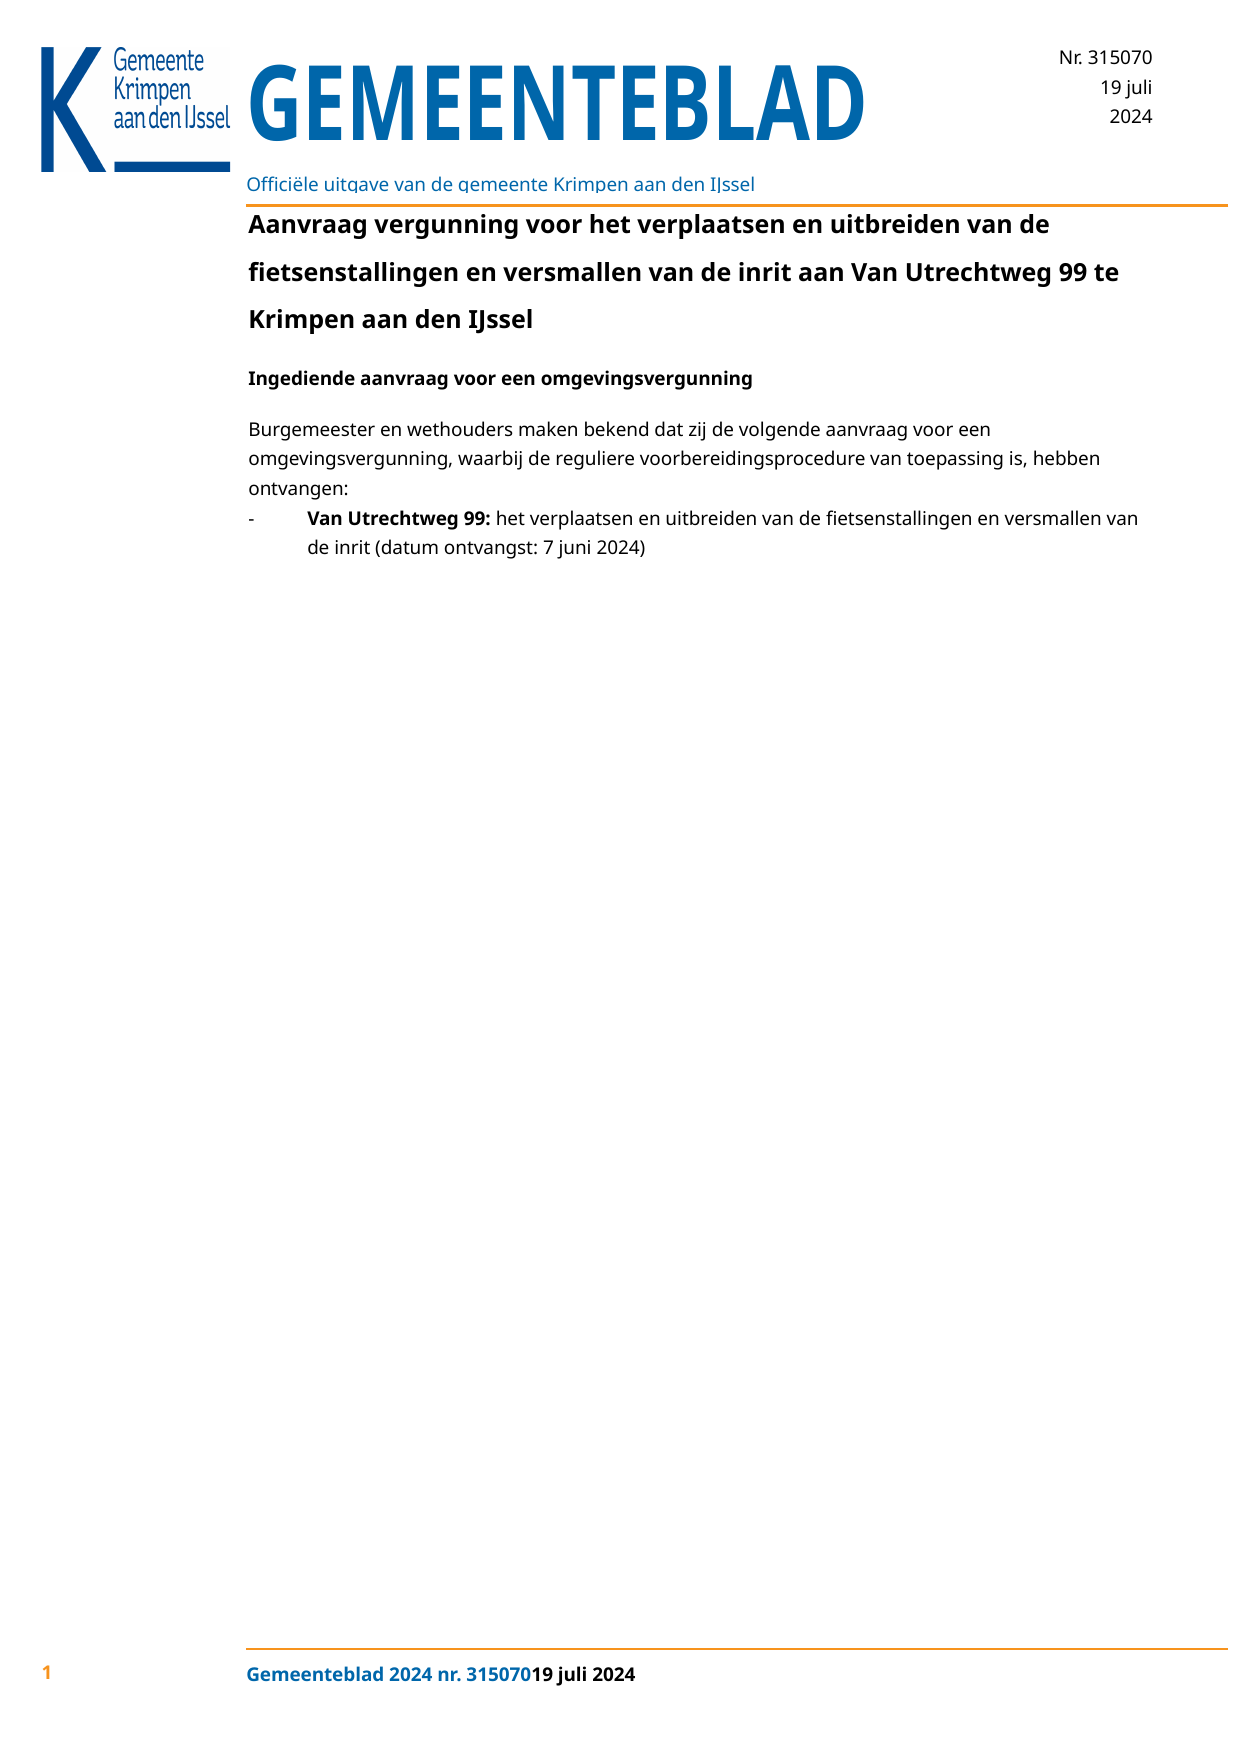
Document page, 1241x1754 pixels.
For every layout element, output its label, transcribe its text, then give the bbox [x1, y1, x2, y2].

text Ingediende aanvraag voor een omgevingsvergunning [248, 366, 1152, 391]
picture [41, 47, 231, 172]
text Burgemeester en wethouders maken bekend dat zij de volgende aanvraag voor een omgevingsvergunning, waarbij de reguliere voorbereidingsprocedure van toepassing is, hebben ontvangen: [248, 416, 1152, 501]
list Van Utrechtweg 99: het verplaatsen en uitbreiden van de fietsenstallingen en versmallen van de inrit (datum ontvangst: 7 juni 2024) [248, 505, 1152, 560]
text Aanvraag vergunning voor het verplaatsen en uitbreiden van de fietsenstallingen en versmallen van de inrit aan Van Utrechtweg 99 te Krimpen aan den IJssel [248, 207, 1152, 336]
